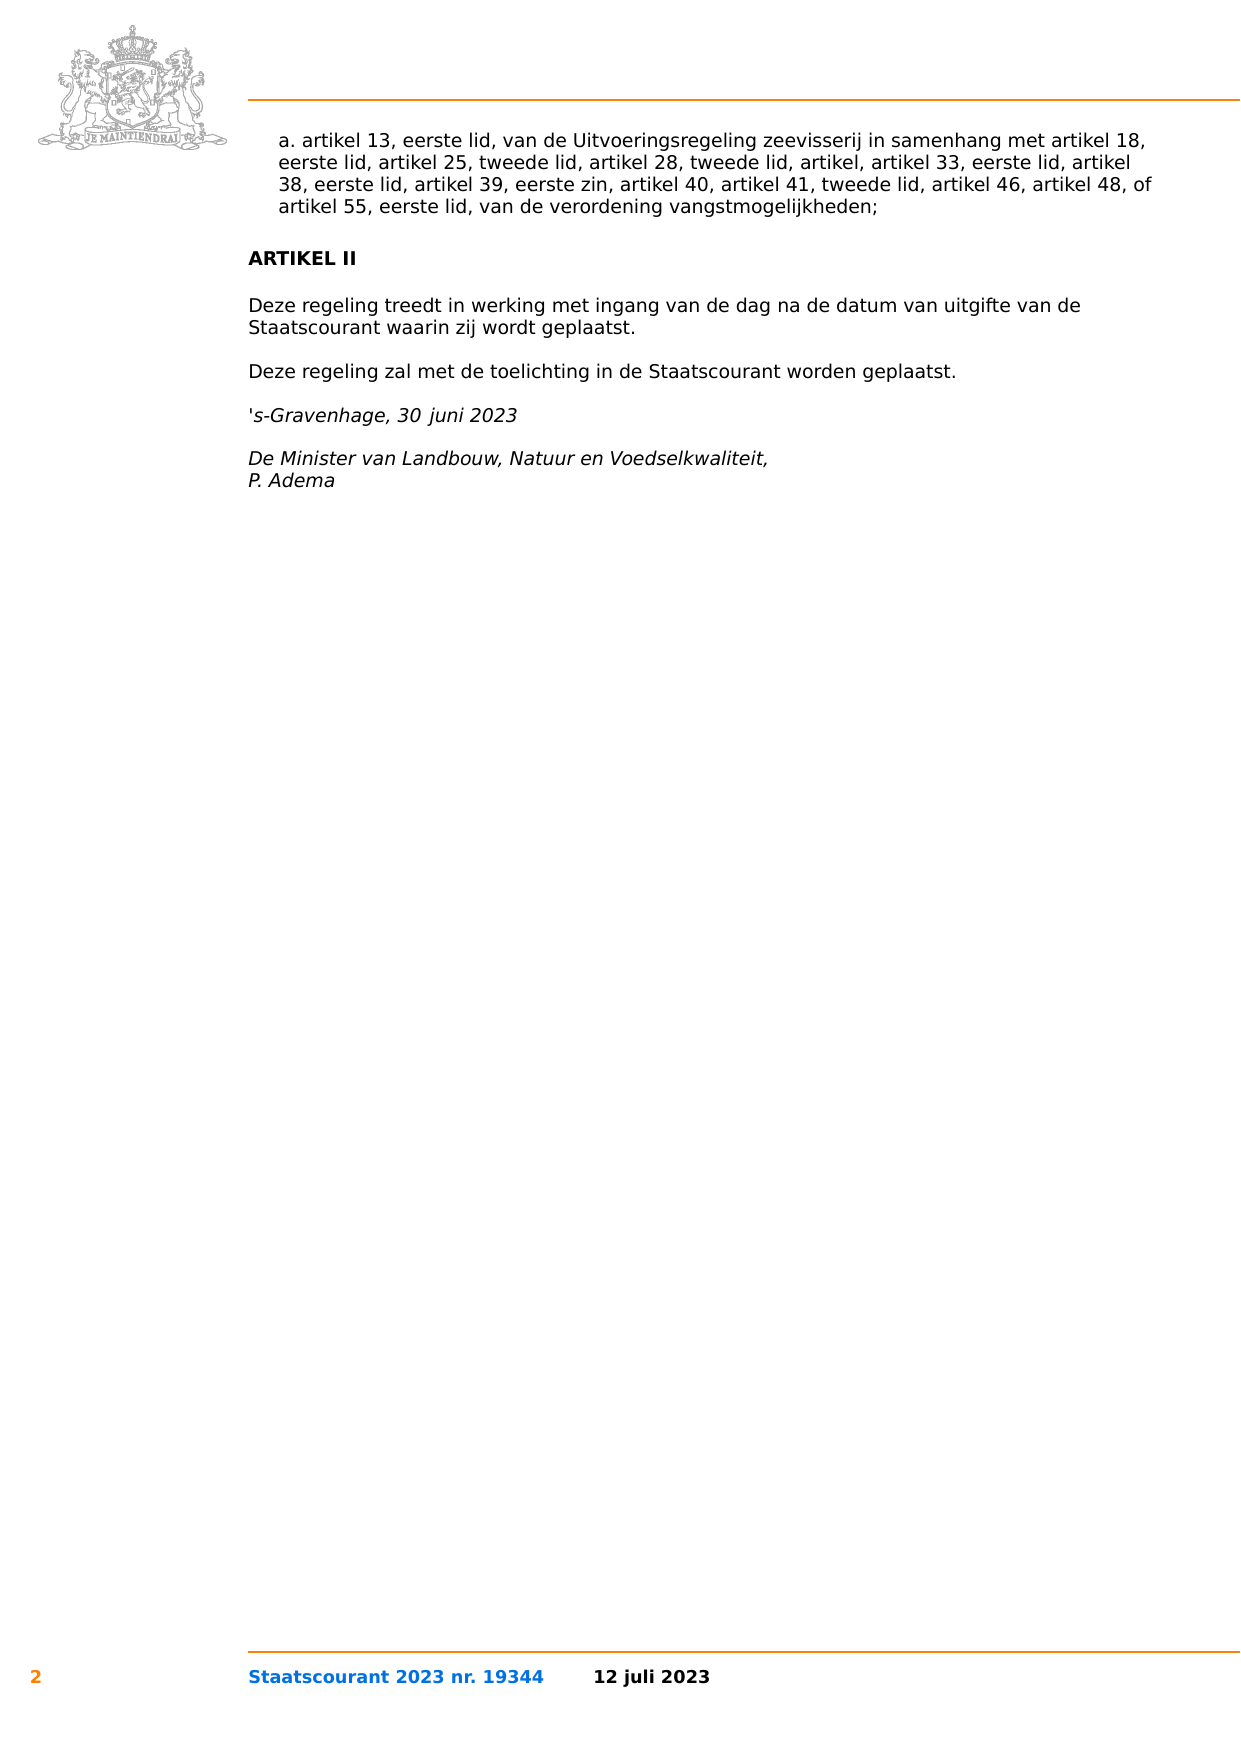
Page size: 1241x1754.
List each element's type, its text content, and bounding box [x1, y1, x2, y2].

text De Minister van Landbouw, Natuur en Voedselkwaliteit, P. Adema [248, 448, 1163, 492]
text Deze regeling treedt in werking met ingang van de dag na de datum van uitgifte van de Staatscourant waarin zij wordt geplaatst. [248, 295, 1163, 339]
picture [38, 25, 227, 150]
subtitle ARTIKEL II [248, 248, 1163, 270]
text Deze regeling zal met de toelichting in de Staatscourant worden geplaatst. [248, 361, 1163, 383]
text 's-Gravenhage, 30 juni 2023 [248, 404, 1163, 426]
text a. artikel 13, eerste lid, van de Uitvoeringsregeling zeevisserij in samenhang met artikel 18, eerste lid, artikel 25, tweede lid, artikel 28, tweede lid, artikel, artikel 33, eerste lid, artikel 38, eerste lid, artikel 39, eerste zin, artikel 40, artikel 41, tweede lid, artikel 46, artikel 48, of artikel 55, eerste lid, van de verordening vangstmogelijkheden; [278, 130, 1163, 218]
